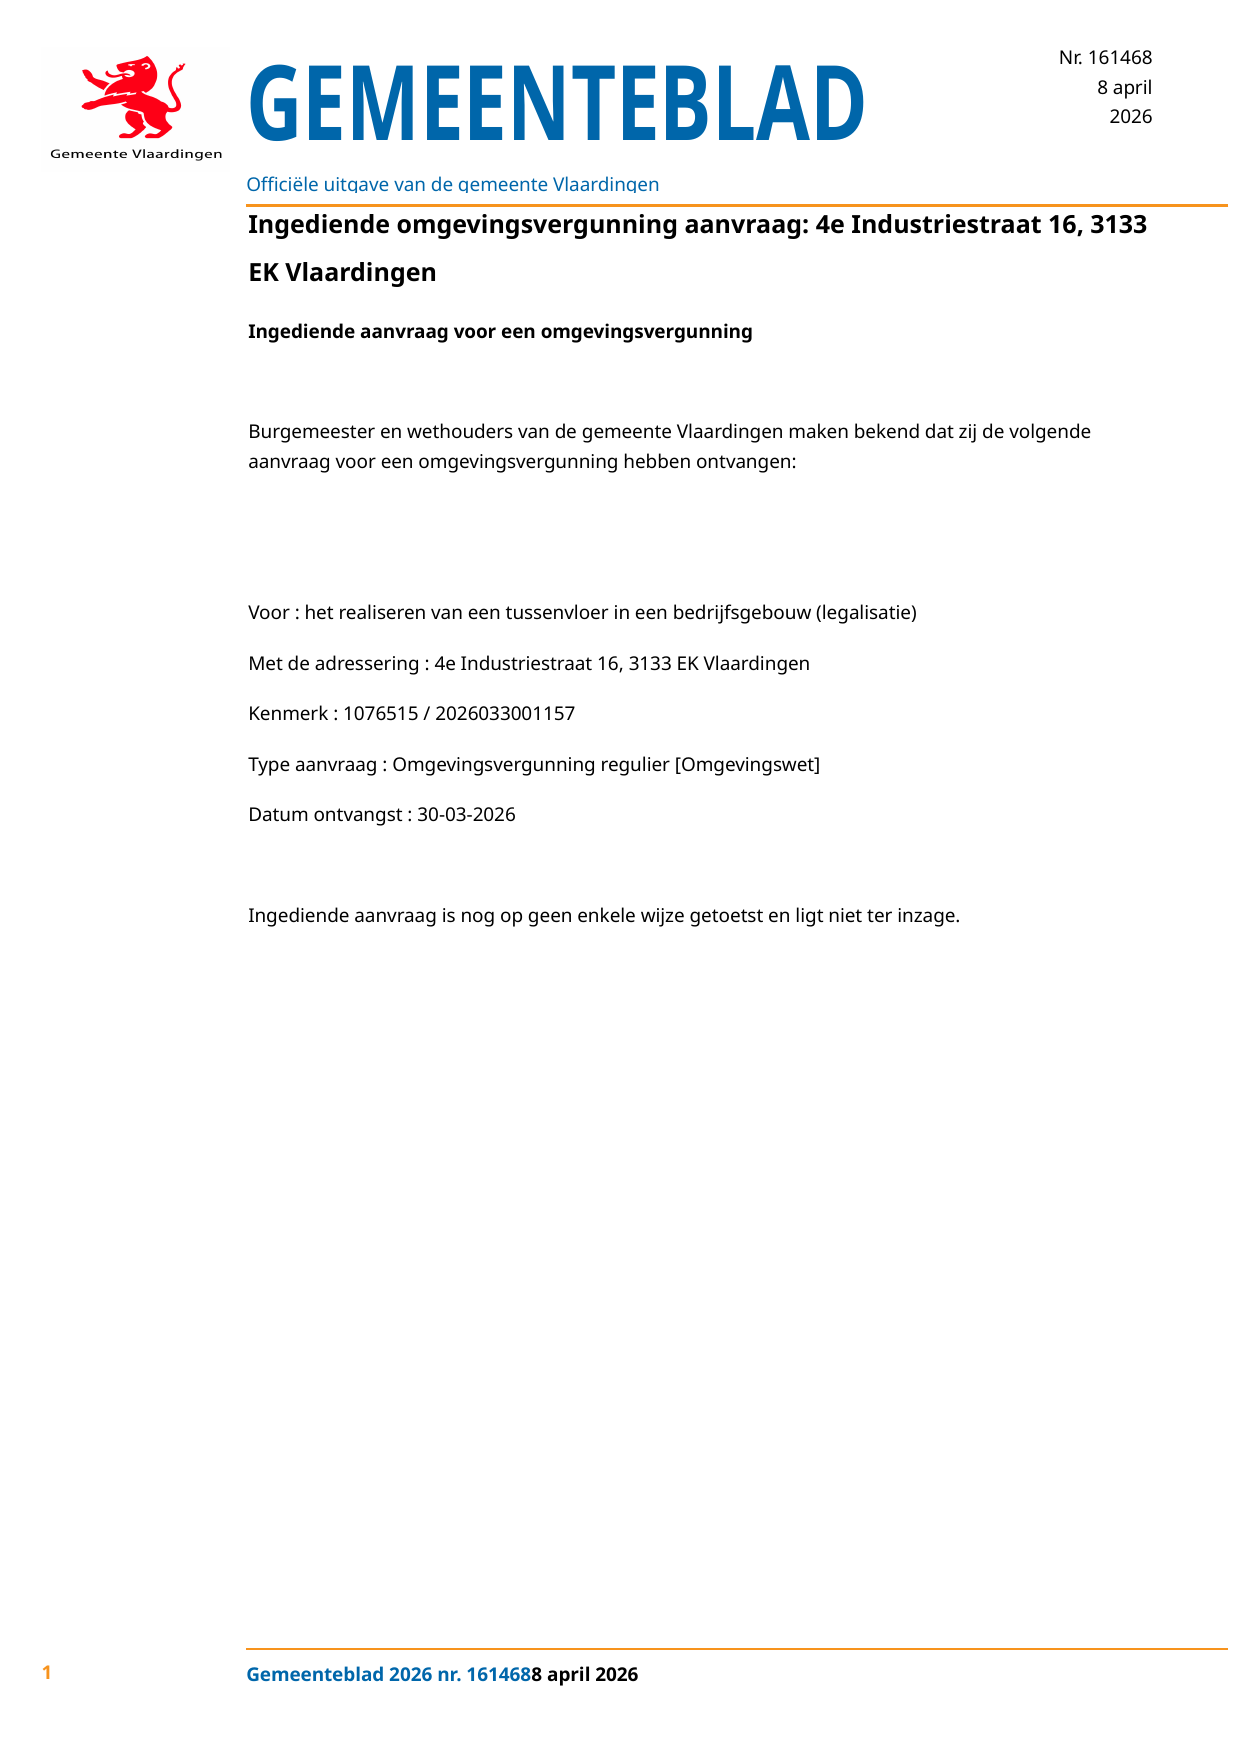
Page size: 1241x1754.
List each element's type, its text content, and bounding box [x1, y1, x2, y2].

text Type aanvraag : Omgevingsvergunning regulier [Omgevingswet] [248, 751, 1152, 777]
text Ingediende aanvraag voor een omgevingsvergunning [248, 318, 1152, 344]
text Datum ontvangst : 30-03-2026 [248, 801, 1152, 827]
text Ingediende omgevingsvergunning aanvraag: 4e Industriestraat 16, 3133 EK Vlaardingen [248, 207, 1152, 288]
text Ingediende aanvraag is nog op geen enkele wijze getoetst en ligt niet ter inzage. [248, 902, 1152, 928]
text Burgemeester en wethouders van de gemeente Vlaardingen maken bekend dat zij de volgende aanvraag voor een omgevingsvergunning hebben ontvangen: [248, 419, 1152, 474]
text Met de adressering : 4e Industriestraat 16, 3133 EK Vlaardingen [248, 650, 1152, 676]
text Voor : het realiseren van een tussenvloer in een bedrijfsgebouw (legalisatie) [248, 599, 1152, 625]
picture [41, 47, 231, 172]
text Kenmerk : 1076515 / 2026033001157 [248, 700, 1152, 726]
